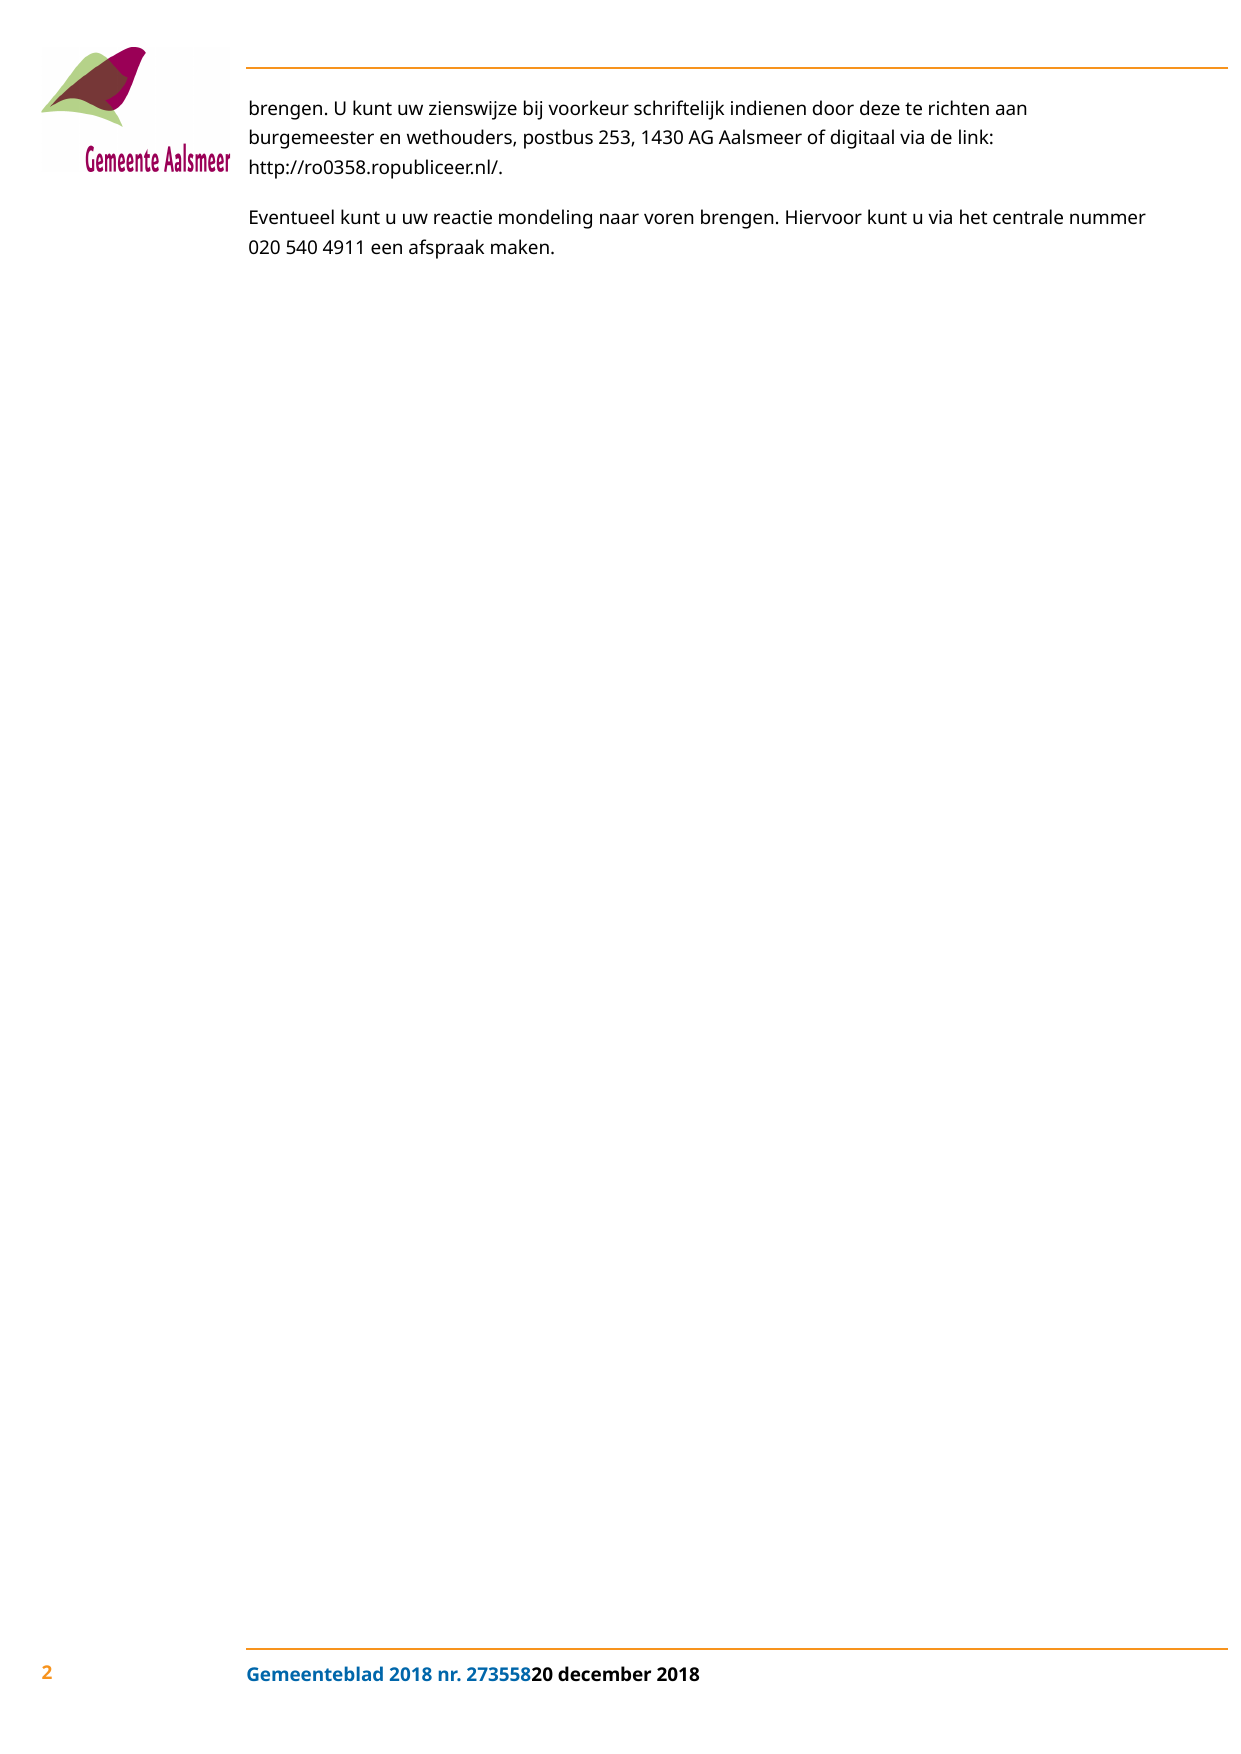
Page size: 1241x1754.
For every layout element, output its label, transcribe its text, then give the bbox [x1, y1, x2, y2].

picture [41, 47, 231, 172]
text brengen. U kunt uw zienswijze bij voorkeur schriftelijk indienen door deze te richten aan burgemeester en wethouders, postbus 253, 1430 AG Aalsmeer of digitaal via de link: http://ro0358.ropubliceer.nl/. [248, 95, 1152, 180]
text Eventueel kunt u uw reactie mondeling naar voren brengen. Hiervoor kunt u via het centrale nummer 020 540 4911 een afspraak maken. [248, 204, 1152, 260]
